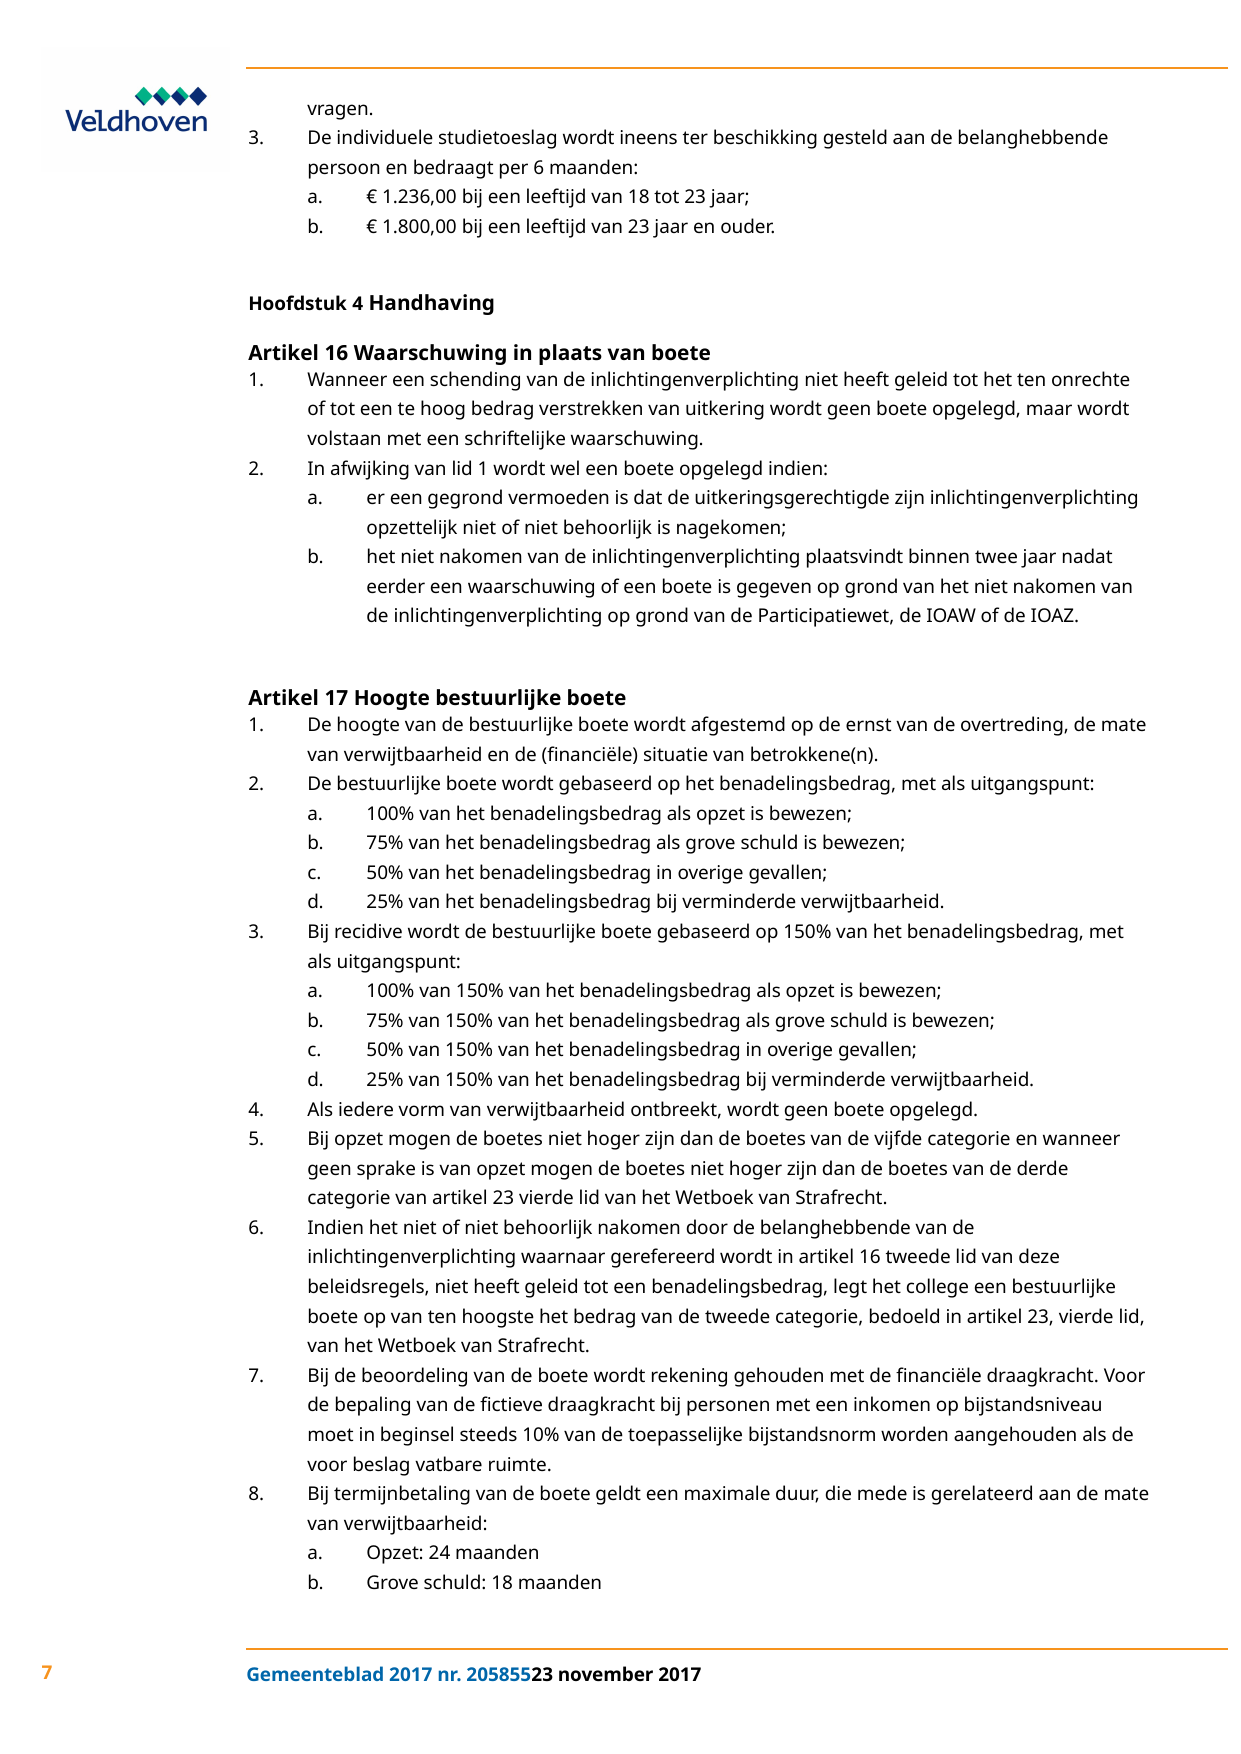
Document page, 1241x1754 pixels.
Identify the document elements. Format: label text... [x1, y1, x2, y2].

picture [41, 47, 231, 172]
list Opzet: 24 maanden [307, 1539, 1152, 1565]
list het niet nakomen van de inlichtingenverplichting plaatsvindt binnen twee jaar nadat eerder een waarschuwing of een boete is gegeven op grond van het niet nakomen van de inlichtingenverplichting op grond van de Participatiewet, de IOAW of de IOAZ. [307, 543, 1152, 628]
list 25% van het benadelingsbedrag bij verminderde verwijtbaarheid. [307, 889, 1152, 914]
list 25% van 150% van het benadelingsbedrag bij verminderde verwijtbaarheid. [307, 1066, 1152, 1092]
list 100% van het benadelingsbedrag als opzet is bewezen; [307, 800, 1152, 826]
list Bij de beoordeling van de boete wordt rekening gehouden met de financiële draagkracht. Voor de bepaling van de fictieve draagkracht bij personen met een inkomen op bijstandsniveau moet in beginsel steeds 10% van de toepasselijke bijstandsnorm worden aangehouden als de voor beslag vatbare ruimte. [248, 1362, 1152, 1476]
list De hoogte van de bestuurlijke boete wordt afgestemd op de ernst van de overtreding, de mate van verwijtbaarheid en de (financiële) situatie van betrokkene(n). [248, 711, 1152, 766]
list De bestuurlijke boete wordt gebaseerd op het benadelingsbedrag, met als uitgangspunt: [248, 770, 1152, 796]
list vragen. [248, 95, 1152, 121]
list € 1.800,00 bij een leeftijd van 23 jaar en ouder. [307, 213, 1152, 239]
list 50% van het benadelingsbedrag in overige gevallen; [307, 859, 1152, 885]
text Artikel 17 Hoogte bestuurlijke boete [248, 683, 1152, 711]
list 75% van het benadelingsbedrag als grove schuld is bewezen; [307, 829, 1152, 855]
list 50% van 150% van het benadelingsbedrag in overige gevallen; [307, 1037, 1152, 1062]
text Hoofdstuk 4 Handhaving [248, 288, 1152, 317]
list Als iedere vorm van verwijtbaarheid ontbreekt, wordt geen boete opgelegd. [248, 1096, 1152, 1121]
list Bij termijnbetaling van de boete geldt een maximale duur, die mede is gerelateerd aan de mate van verwijtbaarheid: [248, 1480, 1152, 1536]
list Bij opzet mogen de boetes niet hoger zijn dan de boetes van de vijfde categorie en wanneer geen sprake is van opzet mogen de boetes niet hoger zijn dan de boetes van de derde categorie van artikel 23 vierde lid van het Wetboek van Strafrecht. [248, 1125, 1152, 1210]
list De individuele studietoeslag wordt ineens ter beschikking gesteld aan de belanghebbende persoon en bedraagt per 6 maanden: [248, 124, 1152, 180]
list Indien het niet of niet behoorlijk nakomen door de belanghebbende van de inlichtingenverplichting waarnaar gerefereerd wordt in artikel 16 tweede lid van deze beleidsregels, niet heeft geleid tot een benadelingsbedrag, legt het college een bestuurlijke boete op van ten hoogste het bedrag van de tweede categorie, bedoeld in artikel 23, vierde lid, van het Wetboek van Strafrecht. [248, 1214, 1152, 1358]
list 75% van 150% van het benadelingsbedrag als grove schuld is bewezen; [307, 1007, 1152, 1033]
list Bij recidive wordt de bestuurlijke boete gebaseerd op 150% van het benadelingsbedrag, met als uitgangspunt: [248, 918, 1152, 973]
list Wanneer een schending van de inlichtingenverplichting niet heeft geleid tot het ten onrechte of tot een te hoog bedrag verstrekken van uitkering wordt geen boete opgelegd, maar wordt volstaan met een schriftelijke waarschuwing. [248, 366, 1152, 451]
list € 1.236,00 bij een leeftijd van 18 tot 23 jaar; [307, 183, 1152, 209]
list In afwijking van lid 1 wordt wel een boete opgelegd indien: [248, 455, 1152, 481]
list Grove schuld: 18 maanden [307, 1569, 1152, 1595]
text Artikel 16 Waarschuwing in plaats van boete [248, 338, 1152, 366]
list 100% van 150% van het benadelingsbedrag als opzet is bewezen; [307, 977, 1152, 1003]
list er een gegrond vermoeden is dat de uitkeringsgerechtigde zijn inlichtingenverplichting opzettelijk niet of niet behoorlijk is nagekomen; [307, 484, 1152, 540]
